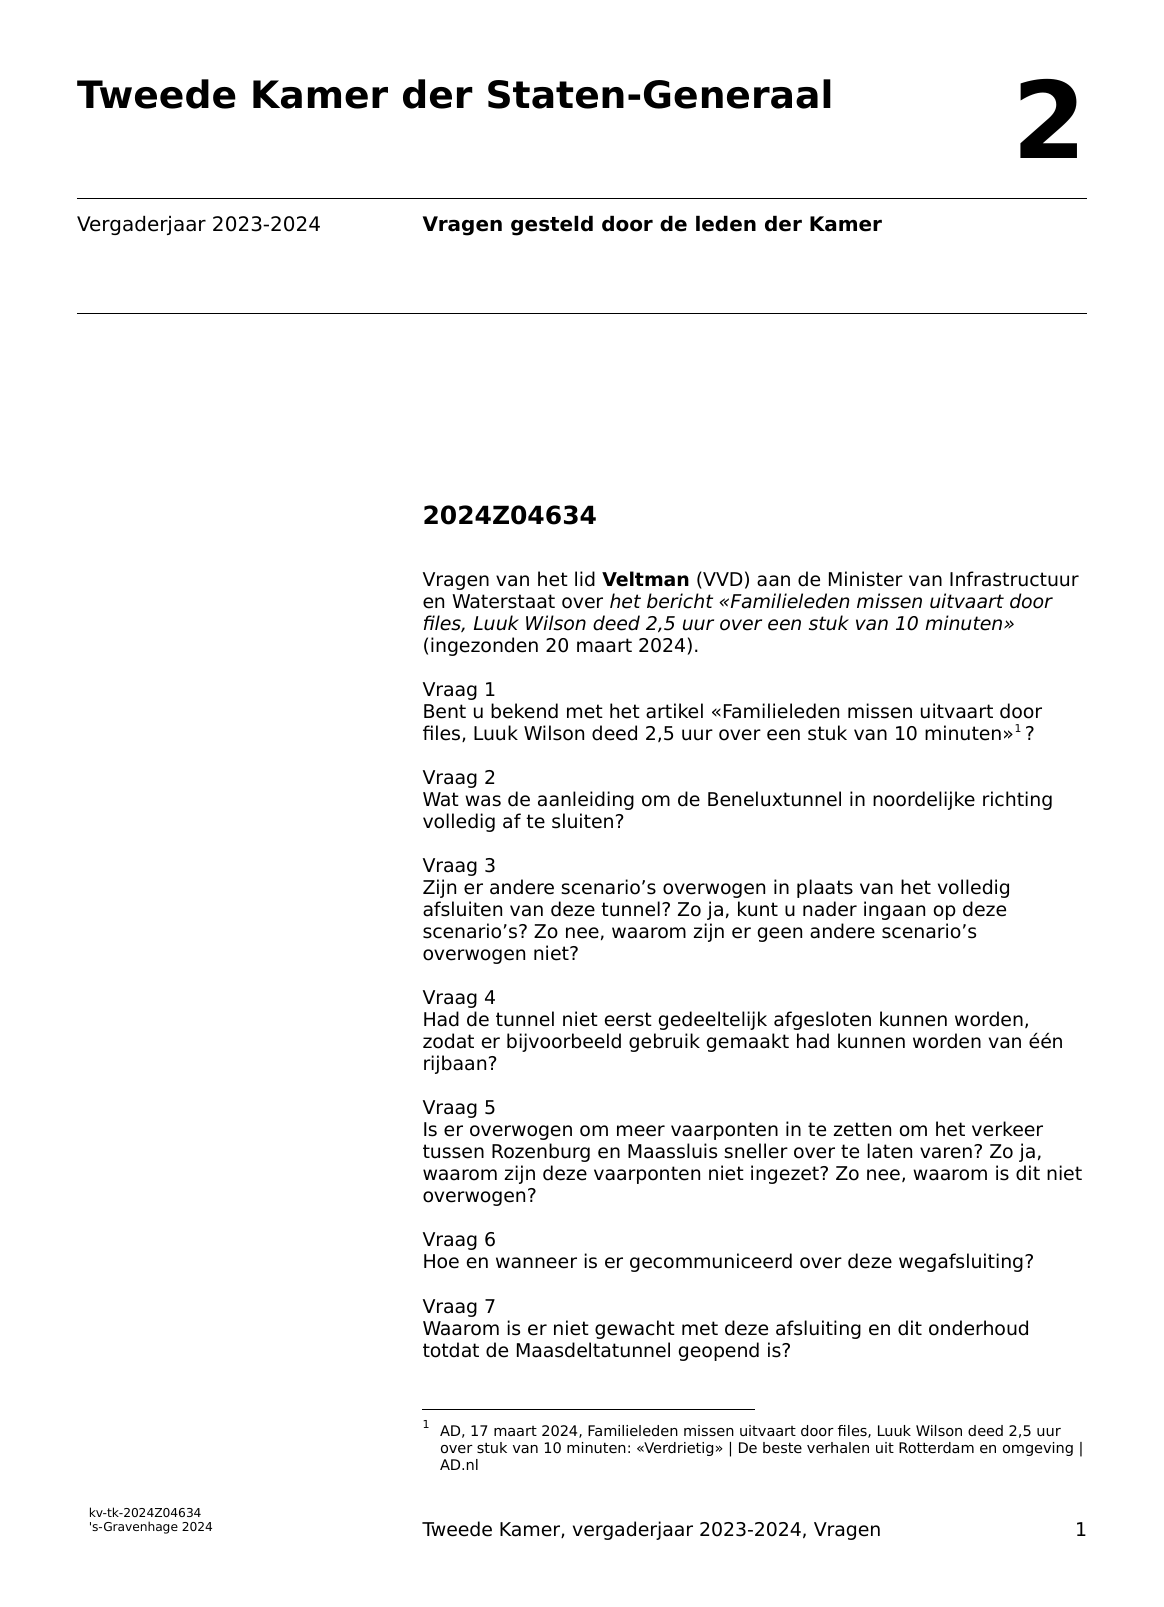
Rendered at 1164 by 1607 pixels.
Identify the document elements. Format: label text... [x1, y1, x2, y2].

text Vragen van het lid Veltman (VVD) aan de Minister van Infrastructuur en Waterstaat over het bericht «Familieleden missen uitvaart door files, Luuk Wilson deed 2,5 uur over een stuk van 10 minuten» (ingezonden 20 maart 2024). [422, 569, 1087, 657]
text Vraag 1 [422, 679, 1087, 701]
text Had de tunnel niet eerst gedeeltelijk afgesloten kunnen worden, zodat er bijvoorbeeld gebruik gemaakt had kunnen worden van één rijbaan? [422, 1009, 1087, 1075]
text Vraag 6 [422, 1229, 1087, 1251]
text Bent u bekend met het artikel «Familieleden missen uitvaart door files, Luuk Wilson deed 2,5 uur over een stuk van 10 minuten»? [422, 701, 1087, 745]
text Vraag 4 [422, 987, 1087, 1009]
text Zijn er andere scenario’s overwogen in plaats van het volledig afsluiten van deze tunnel? Zo ja, kunt u nader ingaan op deze scenario’s? Zo nee, waarom zijn er geen andere scenario’s overwogen niet? [422, 877, 1087, 965]
text Vraag 2 [422, 767, 1087, 789]
table_cell Vragen gesteld door de leden der Kamer [422, 199, 1087, 313]
text Vraag 3 [422, 855, 1087, 877]
text 2024Z04634 [422, 501, 1087, 531]
text Vraag 7 [422, 1296, 1087, 1317]
text Waarom is er niet gewacht met deze afsluiting en dit onderhoud totdat de Maasdeltatunnel geopend is? [422, 1317, 1087, 1361]
table_cell Vergaderjaar 2023-2024 [77, 199, 422, 313]
text Wat was de aanleiding om de Beneluxtunnel in noordelijke richting volledig af te sluiten? [422, 789, 1087, 833]
text Is er overwogen om meer vaarponten in te zetten om het verkeer tussen Rozenburg en Maassluis sneller over te laten varen? Zo ja, waarom zijn deze vaarponten niet ingezet? Zo nee, waarom is dit niet overwogen? [422, 1119, 1087, 1207]
text kv-tk-2024Z04634 [88, 1506, 323, 1520]
table_header 2 [886, 59, 1087, 198]
text Vraag 5 [422, 1097, 1087, 1119]
text AD, 17 maart 2024, Familieleden missen uitvaart door files, Luuk Wilson deed 2,5 uur over stuk van 10 minuten: «Verdrietig» | De beste verhalen uit Rotterdam en omgeving | AD.nl [422, 1418, 1087, 1474]
text Hoe en wanneer is er gecommuniceerd over deze wegafsluiting? [422, 1251, 1087, 1273]
text 's-Gravenhage 2024 [88, 1520, 323, 1534]
table_header Tweede Kamer der Staten-Generaal [77, 59, 886, 198]
